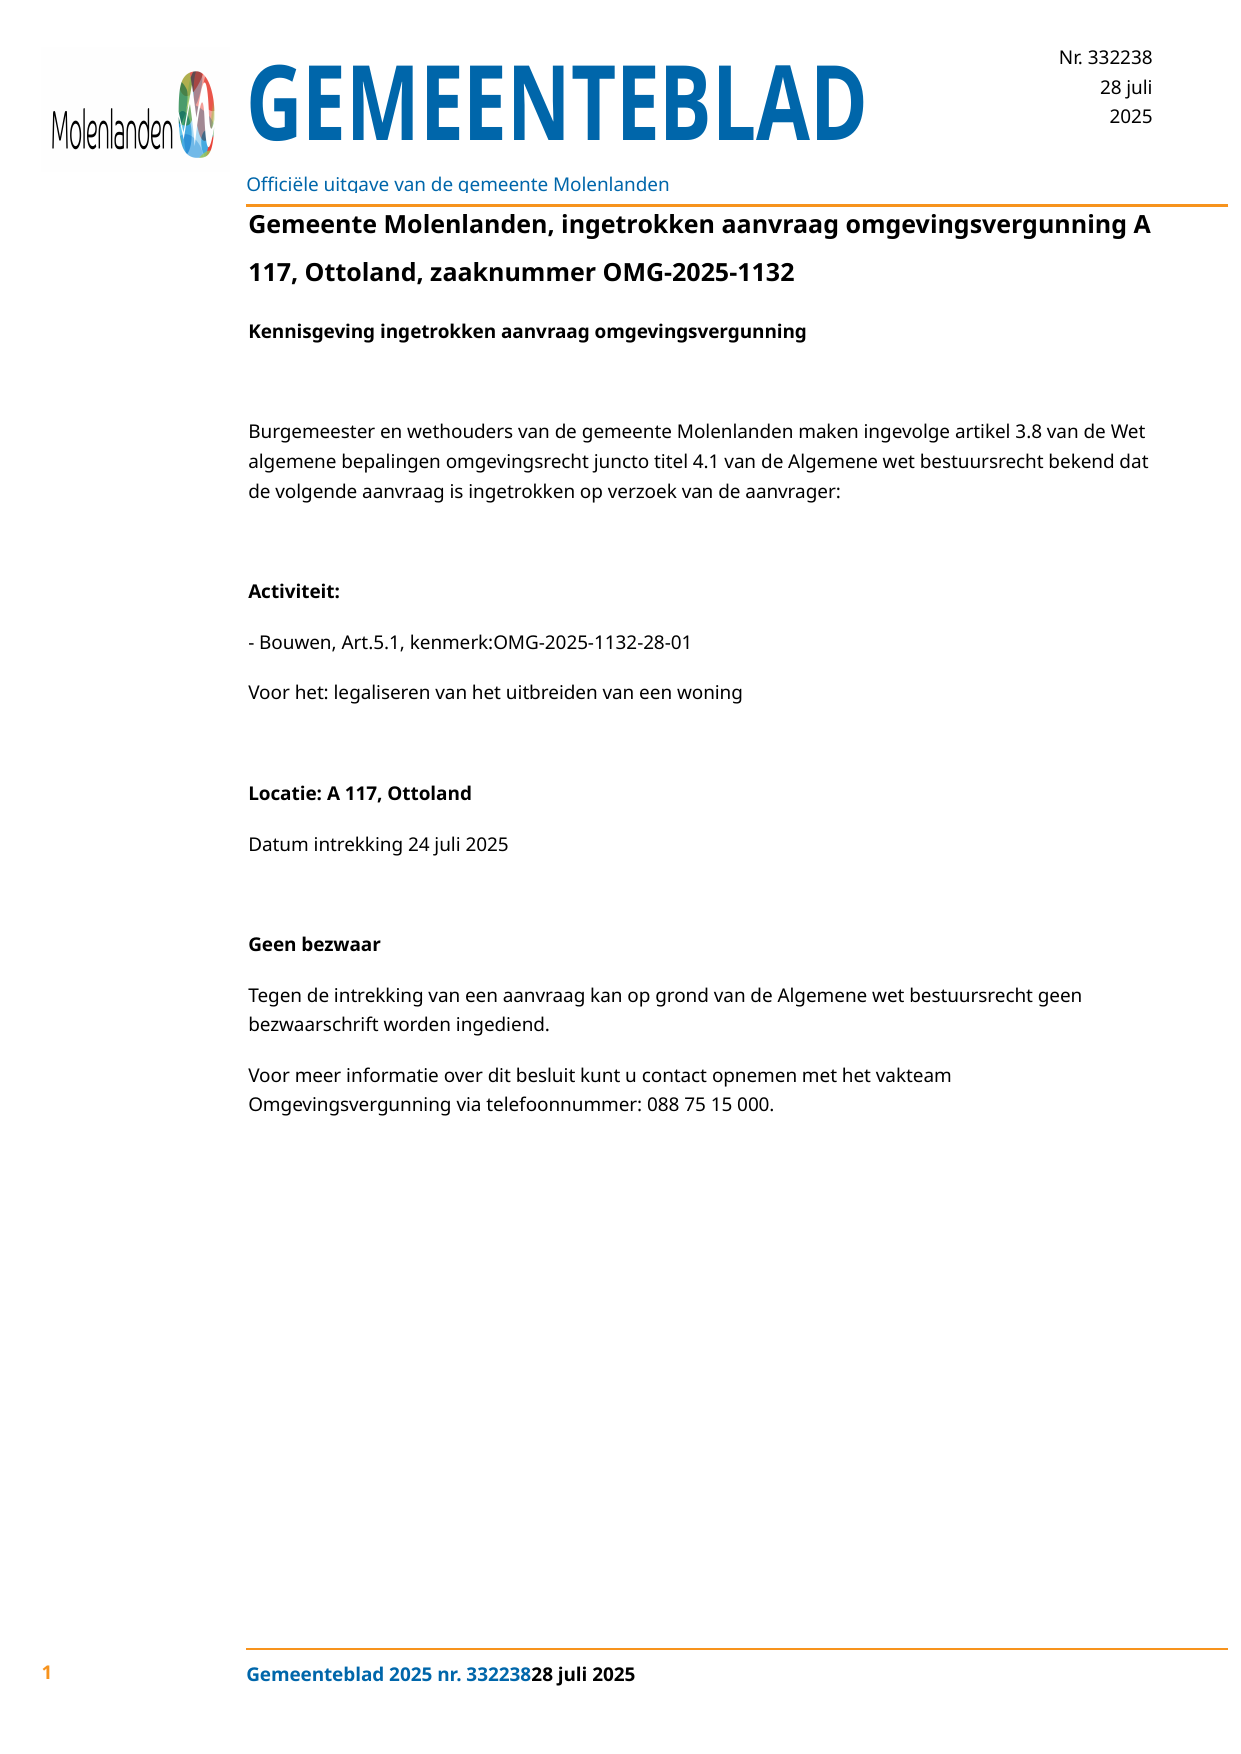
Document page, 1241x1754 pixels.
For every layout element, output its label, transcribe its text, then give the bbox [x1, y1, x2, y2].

text Activiteit: [248, 579, 1152, 604]
text Kennisgeving ingetrokken aanvraag omgevingsvergunning [248, 318, 1152, 344]
text Burgemeester en wethouders van de gemeente Molenlanden maken ingevolge artikel 3.8 van de Wet algemene bepalingen omgevingsrecht juncto titel 4.1 van de Algemene wet bestuursrecht bekend dat de volgende aanvraag is ingetrokken op verzoek van de aanvrager: [248, 419, 1152, 504]
text Locatie: A 117, Ottoland [248, 780, 1152, 806]
text Voor meer informatie over dit besluit kunt u contact opnemen met het vakteam Omgevingsvergunning via telefoonnummer: 088 75 15 000. [248, 1062, 1152, 1117]
text Datum intrekking 24 juli 2025 [248, 831, 1152, 857]
text Voor het: legaliseren van het uitbreiden van een woning [248, 679, 1152, 705]
text Geen bezwaar [248, 932, 1152, 957]
text - Bouwen, Art.5.1, kenmerk:OMG-2025-1132-28-01 [248, 629, 1152, 655]
text Tegen de intrekking van een aanvraag kan op grond van de Algemene wet bestuursrecht geen bezwaarschrift worden ingediend. [248, 982, 1152, 1037]
picture [41, 47, 231, 172]
text Gemeente Molenlanden, ingetrokken aanvraag omgevingsvergunning A 117, Ottoland, zaaknummer OMG-2025-1132 [248, 207, 1152, 288]
